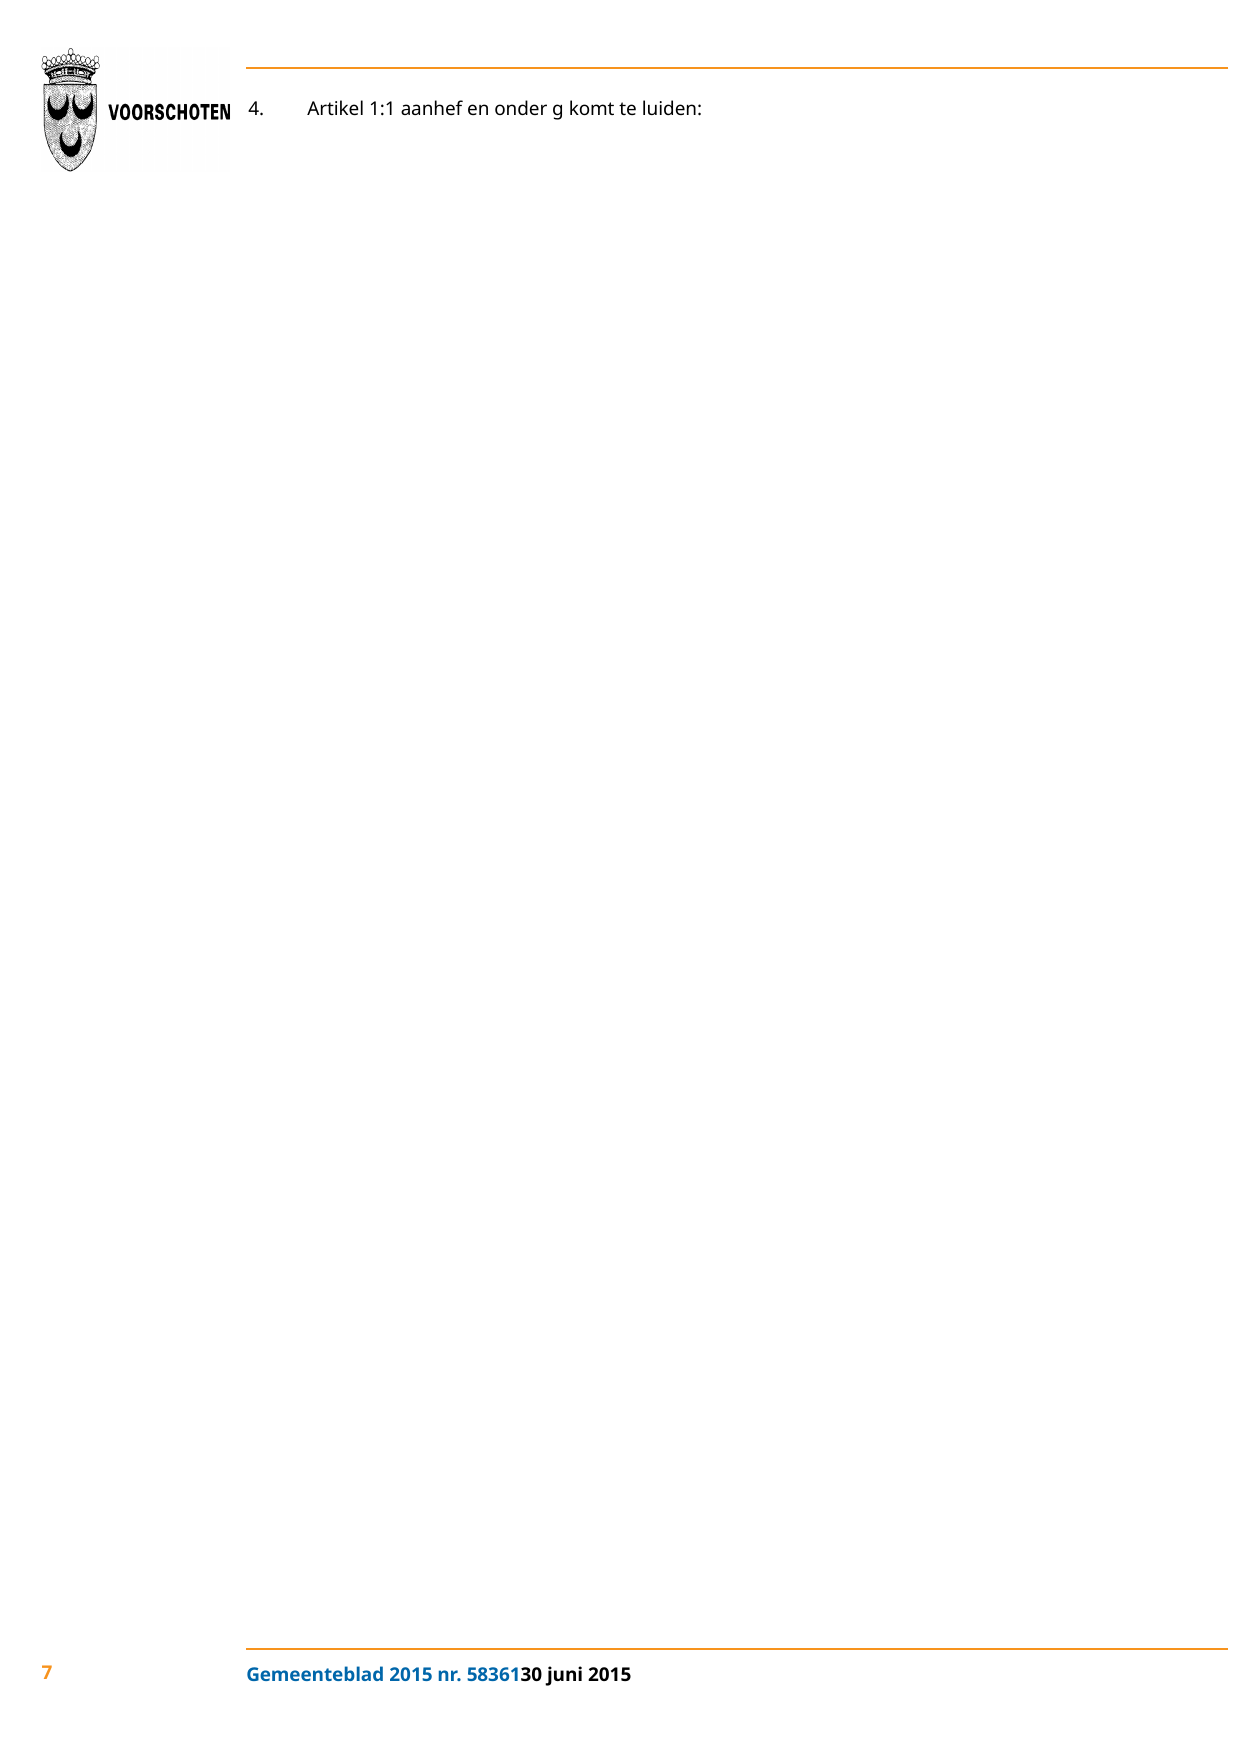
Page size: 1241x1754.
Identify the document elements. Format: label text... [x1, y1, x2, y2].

list Artikel 1:1 aanhef en onder g komt te luiden: [248, 95, 1152, 121]
picture [41, 47, 231, 172]
